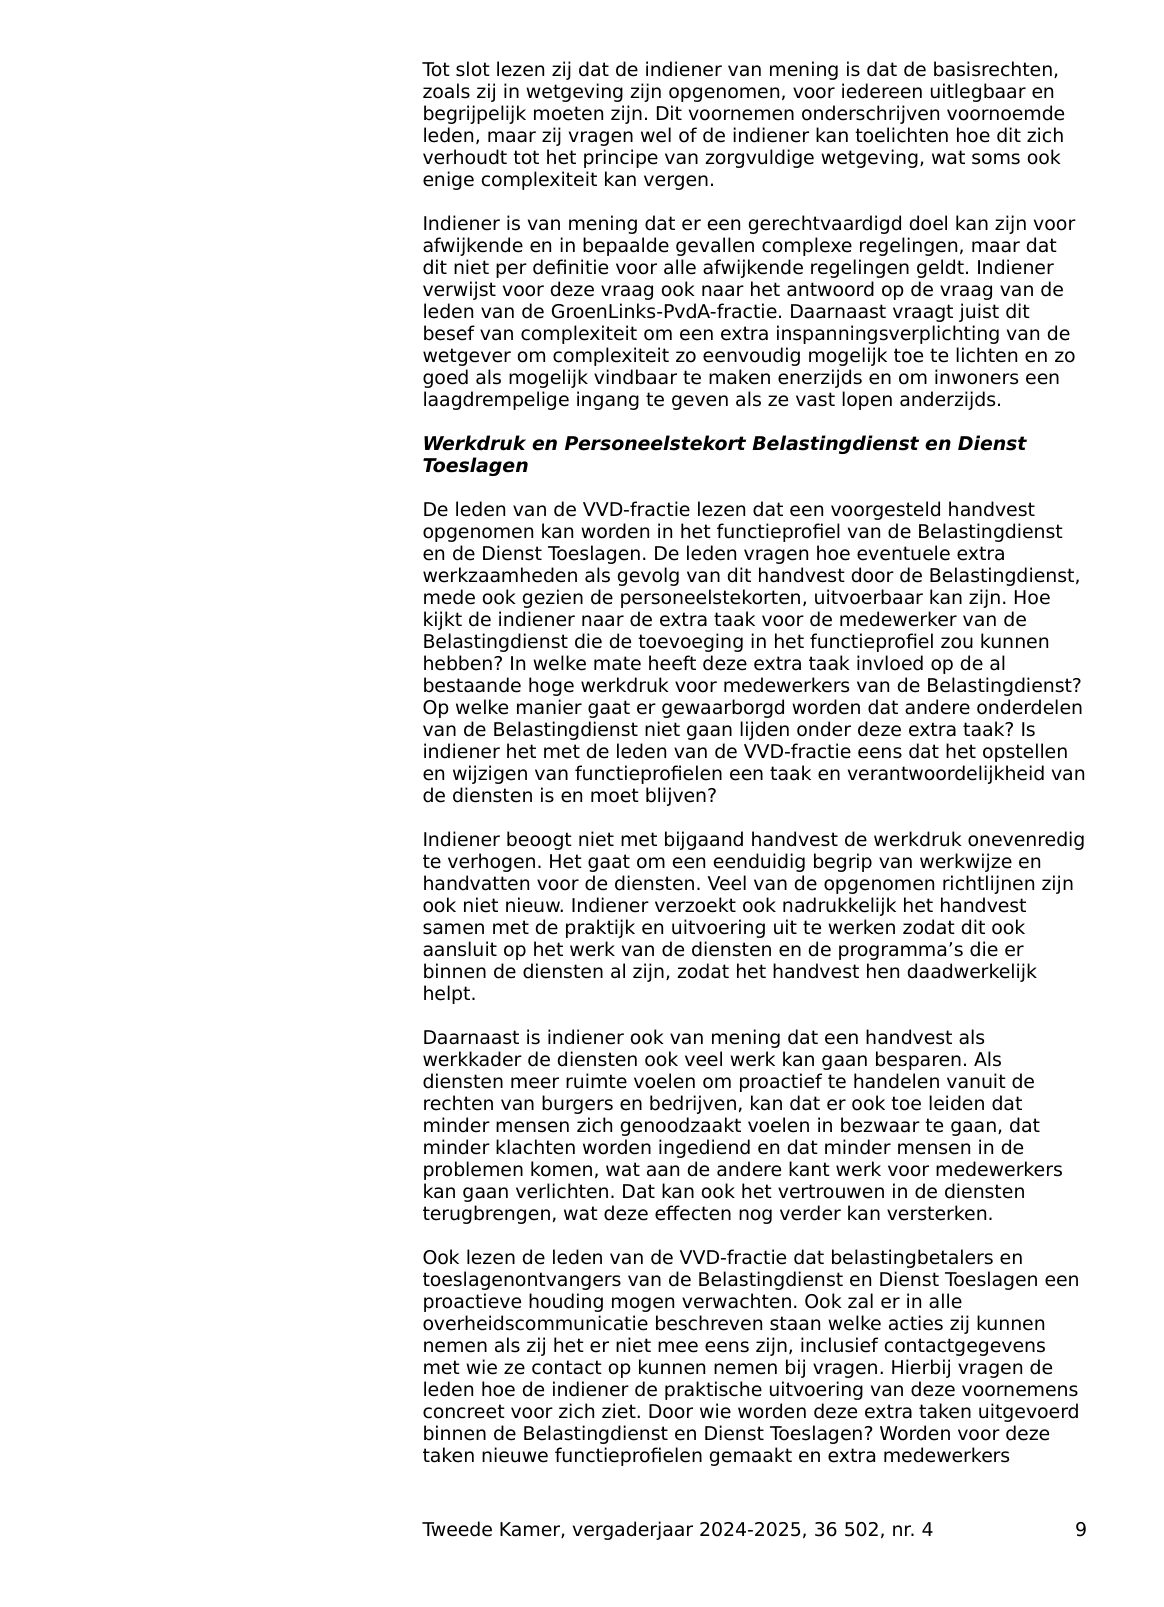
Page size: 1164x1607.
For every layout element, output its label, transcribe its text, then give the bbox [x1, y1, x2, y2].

text Ook lezen de leden van de VVD-fractie dat belastingbetalers en toeslagenontvangers van de Belastingdienst en Dienst Toeslagen een proactieve houding mogen verwachten. Ook zal er in alle overheidscommunicatie beschreven staan welke acties zij kunnen nemen als zij het er niet mee eens zijn, inclusief contactgegevens met wie ze contact op kunnen nemen bij vragen. Hierbij vragen de leden hoe de indiener de praktische uitvoering van deze voornemens concreet voor zich ziet. Door wie worden deze extra taken uitgevoerd binnen de Belastingdienst en Dienst Toeslagen? Worden voor deze taken nieuwe functieprofielen gemaakt en extra medewerkers [422, 1247, 1087, 1467]
text Tot slot lezen zij dat de indiener van mening is dat de basisrechten, zoals zij in wetgeving zijn opgenomen, voor iedereen uitlegbaar en begrijpelijk moeten zijn. Dit voornemen onderschrijven voornoemde leden, maar zij vragen wel of de indiener kan toelichten hoe dit zich verhoudt tot het principe van zorgvuldige wetgeving, wat soms ook enige complexiteit kan vergen. [422, 59, 1087, 191]
text Indiener beoogt niet met bijgaand handvest de werkdruk onevenredig te verhogen. Het gaat om een eenduidig begrip van werkwijze en handvatten voor de diensten. Veel van de opgenomen richtlijnen zijn ook niet nieuw. Indiener verzoekt ook nadrukkelijk het handvest samen met de praktijk en uitvoering uit te werken zodat dit ook aansluit op het werk van de diensten en de programma’s die er binnen de diensten al zijn, zodat het handvest hen daadwerkelijk helpt. [422, 829, 1087, 1005]
text Daarnaast is indiener ook van mening dat een handvest als werkkader de diensten ook veel werk kan gaan besparen. Als diensten meer ruimte voelen om proactief te handelen vanuit de rechten van burgers en bedrijven, kan dat er ook toe leiden dat minder mensen zich genoodzaakt voelen in bezwaar te gaan, dat minder klachten worden ingediend en dat minder mensen in de problemen komen, wat aan de andere kant werk voor medewerkers kan gaan verlichten. Dat kan ook het vertrouwen in de diensten terugbrengen, wat deze effecten nog verder kan versterken. [422, 1027, 1087, 1225]
text Indiener is van mening dat er een gerechtvaardigd doel kan zijn voor afwijkende en in bepaalde gevallen complexe regelingen, maar dat dit niet per definitie voor alle afwijkende regelingen geldt. Indiener verwijst voor deze vraag ook naar het antwoord op de vraag van de leden van de GroenLinks-PvdA-fractie. Daarnaast vraagt juist dit besef van complexiteit om een extra inspanningsverplichting van de wetgever om complexiteit zo eenvoudig mogelijk toe te lichten en zo goed als mogelijk vindbaar te maken enerzijds en om inwoners een laagdrempelige ingang te geven als ze vast lopen anderzijds. [422, 213, 1087, 411]
subtitle Werkdruk en Personeelstekort Belastingdienst en Dienst Toeslagen [422, 433, 1087, 477]
text De leden van de VVD-fractie lezen dat een voorgesteld handvest opgenomen kan worden in het functieprofiel van de Belastingdienst en de Dienst Toeslagen. De leden vragen hoe eventuele extra werkzaamheden als gevolg van dit handvest door de Belastingdienst, mede ook gezien de personeelstekorten, uitvoerbaar kan zijn. Hoe kijkt de indiener naar de extra taak voor de medewerker van de Belastingdienst die de toevoeging in het functieprofiel zou kunnen hebben? In welke mate heeft deze extra taak invloed op de al bestaande hoge werkdruk voor medewerkers van de Belastingdienst? Op welke manier gaat er gewaarborgd worden dat andere onderdelen van de Belastingdienst niet gaan lijden onder deze extra taak? Is indiener het met de leden van de VVD-fractie eens dat het opstellen en wijzigen van functieprofielen een taak en verantwoordelijkheid van de diensten is en moet blijven? [422, 499, 1087, 807]
